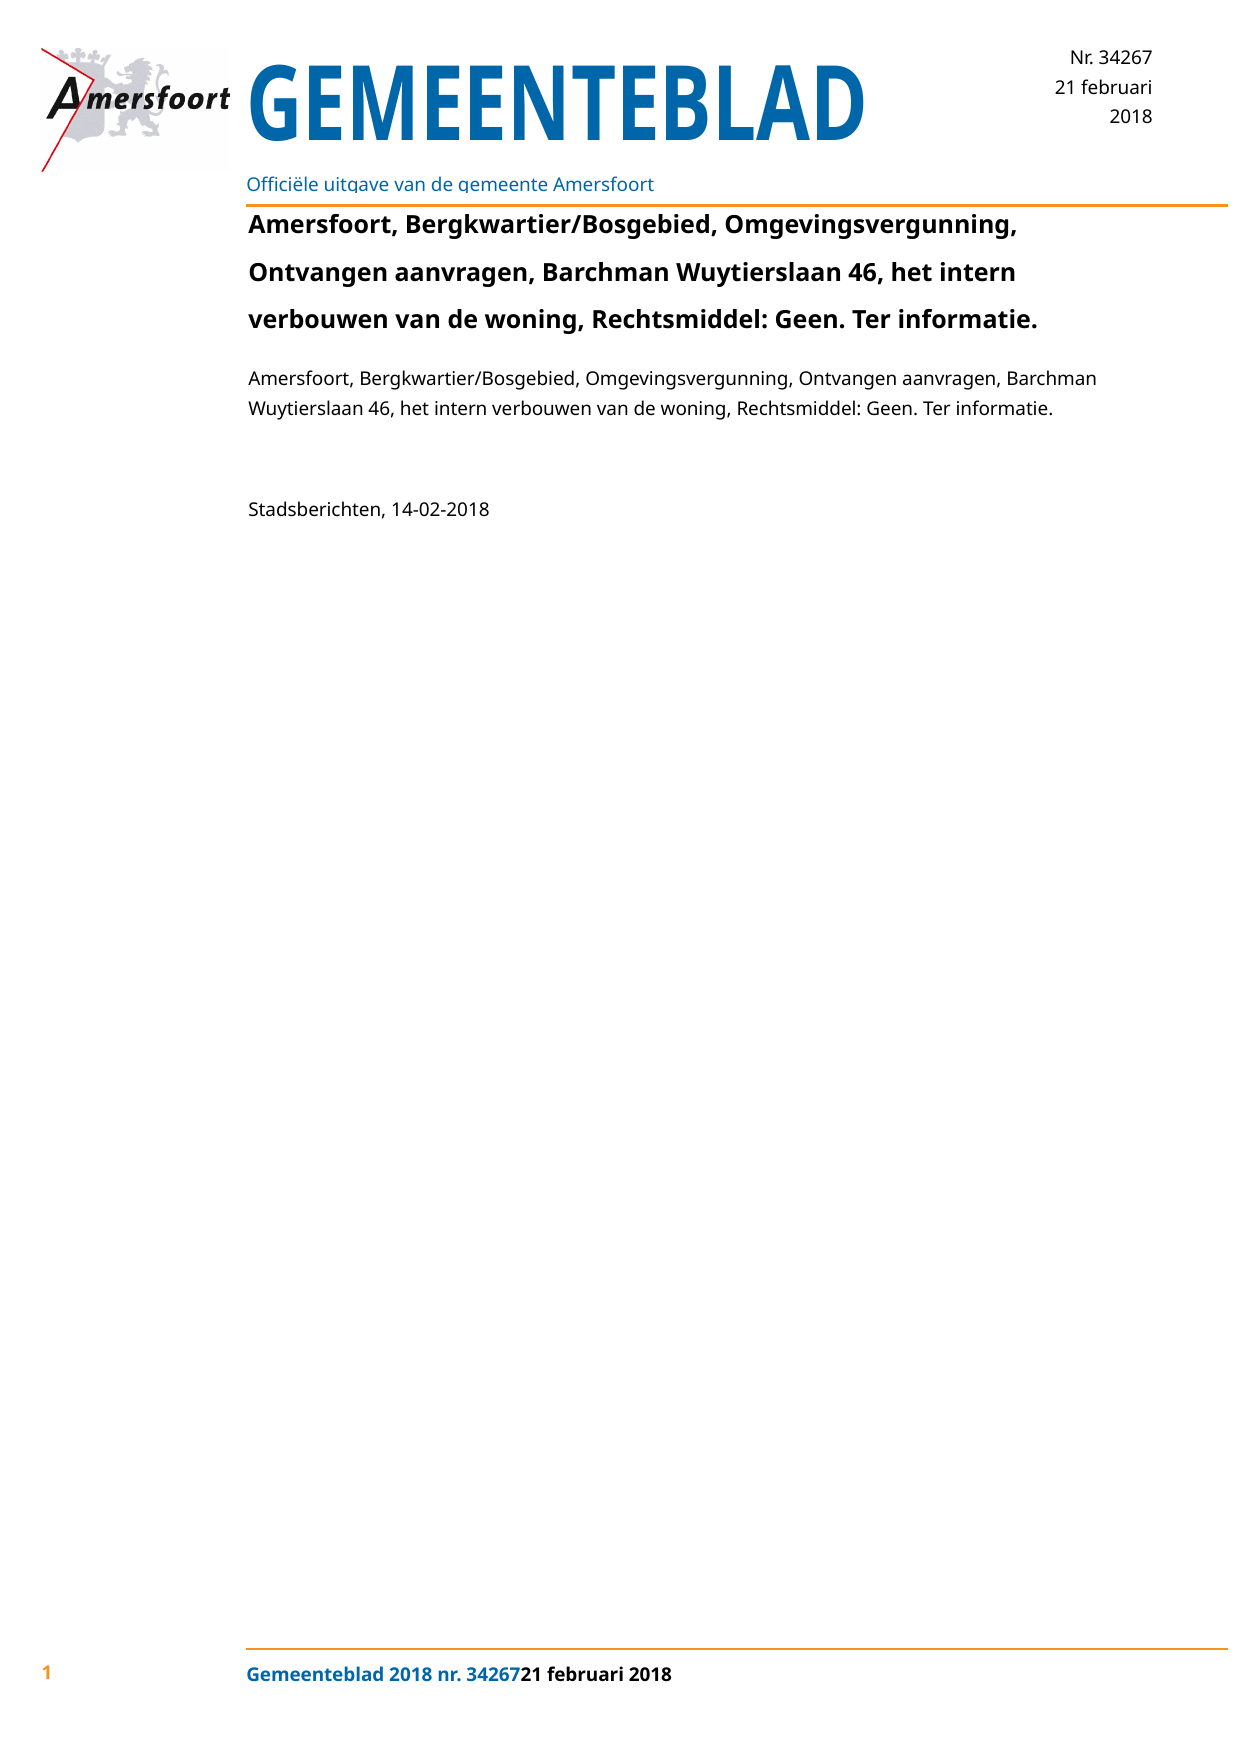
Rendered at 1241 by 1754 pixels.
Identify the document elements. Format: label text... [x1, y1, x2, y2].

picture [41, 47, 231, 172]
text Amersfoort, Bergkwartier/Bosgebied, Omgevingsvergunning, Ontvangen aanvragen, Barchman Wuytierslaan 46, het intern verbouwen van de woning, Rechtsmiddel: Geen. Ter informatie. [248, 366, 1152, 421]
text Amersfoort, Bergkwartier/Bosgebied, Omgevingsvergunning, Ontvangen aanvragen, Barchman Wuytierslaan 46, het intern verbouwen van de woning, Rechtsmiddel: Geen. Ter informatie. [248, 207, 1152, 336]
text Stadsberichten, 14-02-2018 [248, 496, 1152, 522]
